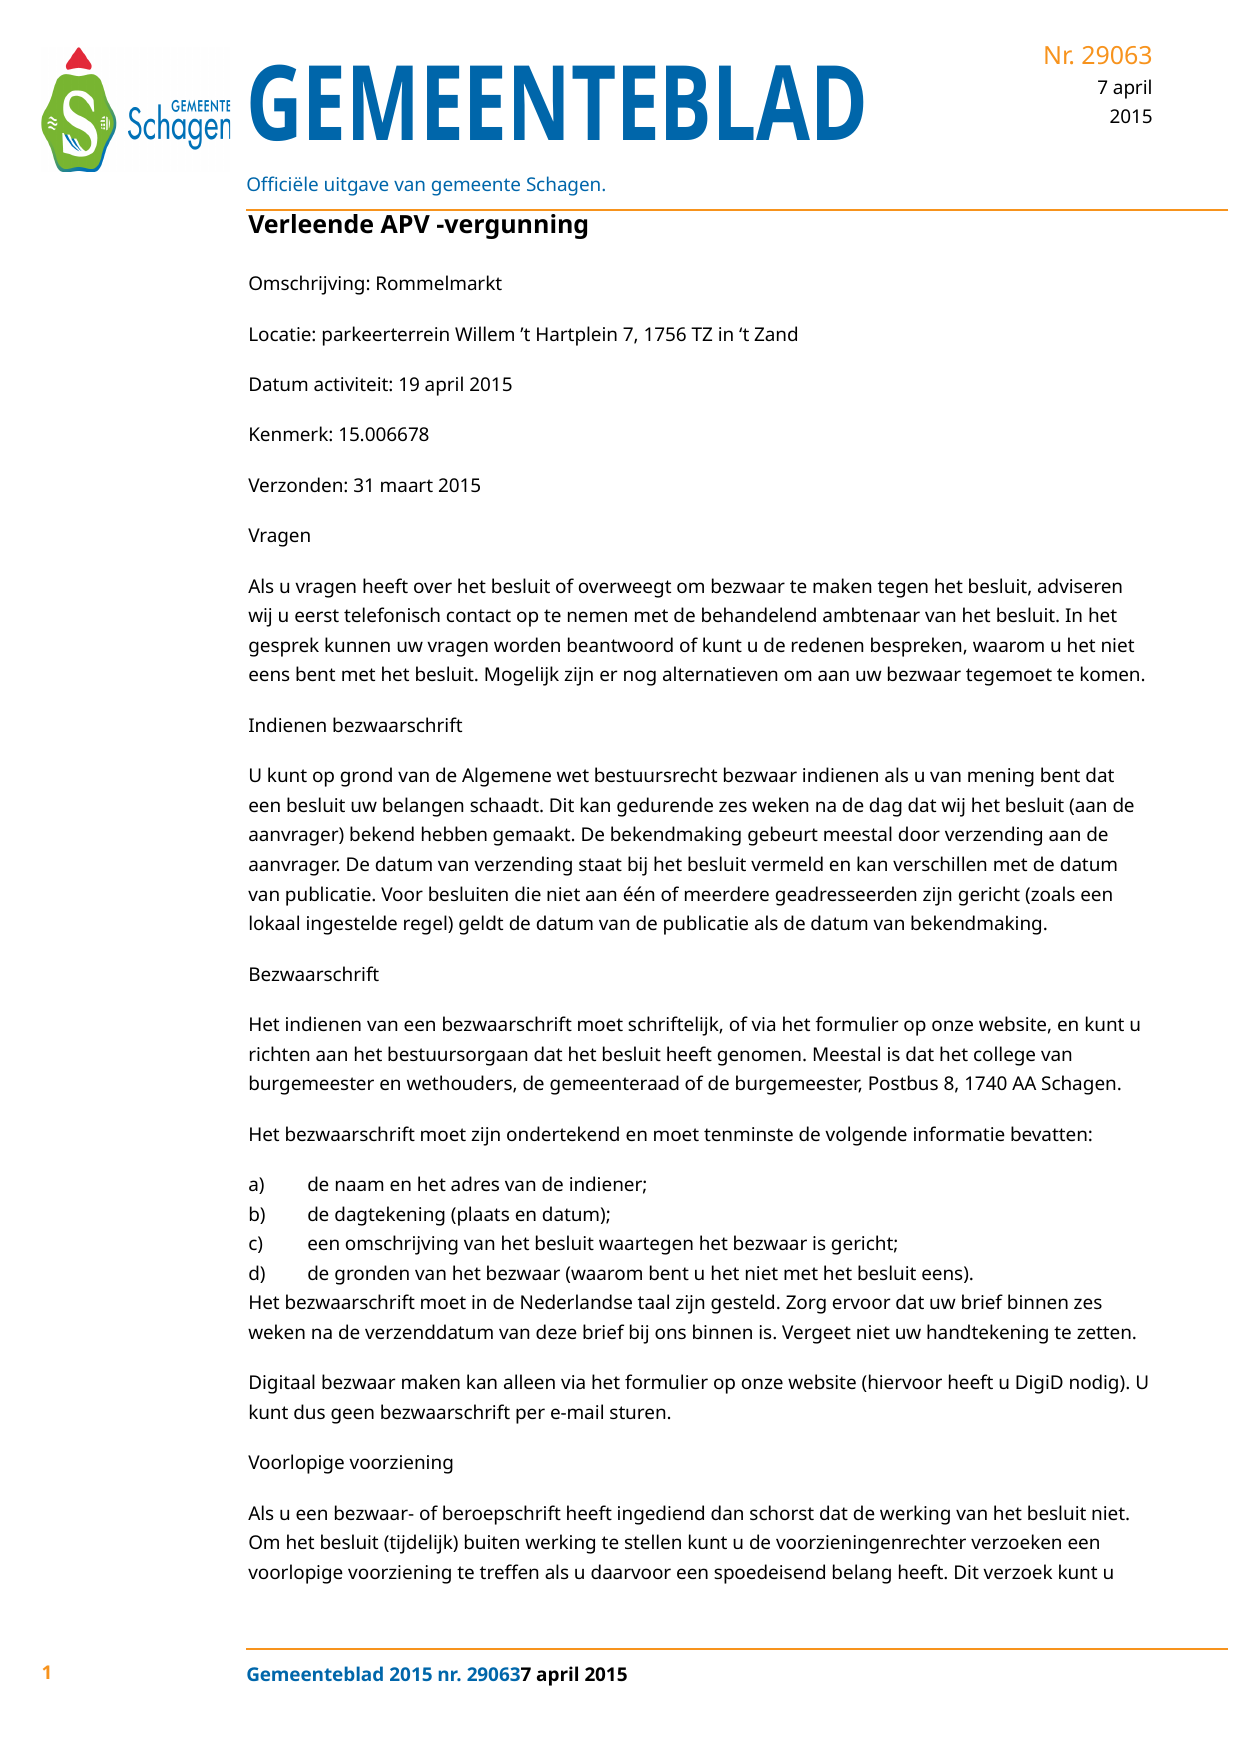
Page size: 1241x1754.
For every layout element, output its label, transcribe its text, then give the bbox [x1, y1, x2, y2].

text Datum activiteit: 19 april 2015 [248, 371, 1152, 397]
list de dagtekening (plaats en datum); [248, 1201, 1152, 1226]
text Als u vragen heeft over het besluit of overweegt om bezwaar te maken tegen het besluit, adviseren wij u eerst telefonisch contact op te nemen met de behandelend ambtenaar van het besluit. In het gesprek kunnen uw vragen worden beantwoord of kunt u de redenen bespreken, waarom u het niet eens bent met het besluit. Mogelijk zijn er nog alternatieven om aan uw bezwaar tegemoet te komen. [248, 573, 1152, 687]
text U kunt op grond van de Algemene wet bestuursrecht bezwaar indienen als u van mening bent dat een besluit uw belangen schaadt. Dit kan gedurende zes weken na de dag dat wij het besluit (aan de aanvrager) bekend hebben gemaakt. De bekendmaking gebeurt meestal door verzending aan de aanvrager. De datum van verzending staat bij het besluit vermeld en kan verschillen met de datum van publicatie. Voor besluiten die niet aan één of meerdere geadresseerden zijn gericht (zoals een lokaal ingestelde regel) geldt de datum van de publicatie als de datum van bekendmaking. [248, 762, 1152, 936]
list de gronden van het bezwaar (waarom bent u het niet met het besluit eens). [248, 1260, 1152, 1286]
text Het bezwaarschrift moet zijn ondertekend en moet tenminste de volgende informatie bevatten: [248, 1121, 1152, 1146]
text Digitaal bezwaar maken kan alleen via het formulier op onze website (hiervoor heeft u DigiD nodig). U kunt dus geen bezwaarschrift per e-mail sturen. [248, 1369, 1152, 1425]
text Als u een bezwaar- of beroepschrift heeft ingediend dan schorst dat de werking van het besluit niet. Om het besluit (tijdelijk) buiten werking te stellen kunt u de voorzieningenrechter verzoeken een voorlopige voorziening te treffen als u daarvoor een spoedeisend belang heeft. Dit verzoek kunt u [248, 1500, 1152, 1585]
text Het indienen van een bezwaarschrift moet schriftelijk, of via het formulier op onze website, en kunt u richten aan het bestuursorgaan dat het besluit heeft genomen. Meestal is dat het college van burgemeester en wethouders, de gemeenteraad of de burgemeester, Postbus 8, 1740 AA Schagen. [248, 1011, 1152, 1096]
list de naam en het adres van de indiener; [248, 1171, 1152, 1197]
text Vragen [248, 522, 1152, 548]
text Bezwaarschrift [248, 961, 1152, 986]
text Voorlopige voorziening [248, 1449, 1152, 1475]
list een omschrijving van het besluit waartegen het bezwaar is gericht; [248, 1230, 1152, 1256]
text Locatie: parkeerterrein Willem ’t Hartplein 7, 1756 TZ in ‘t Zand [248, 321, 1152, 346]
text Het bezwaarschrift moet in de Nederlandse taal zijn gesteld. Zorg ervoor dat uw brief binnen zes weken na de verzenddatum van deze brief bij ons binnen is. Vergeet niet uw handtekening te zetten. [248, 1289, 1152, 1345]
text Kenmerk: 15.006678 [248, 422, 1152, 447]
picture [41, 47, 231, 172]
text Indienen bezwaarschrift [248, 712, 1152, 738]
text Omschrijving: Rommelmarkt [248, 270, 1152, 296]
text Verzonden: 31 maart 2015 [248, 472, 1152, 498]
text Verleende APV -vergunning [248, 211, 1152, 241]
